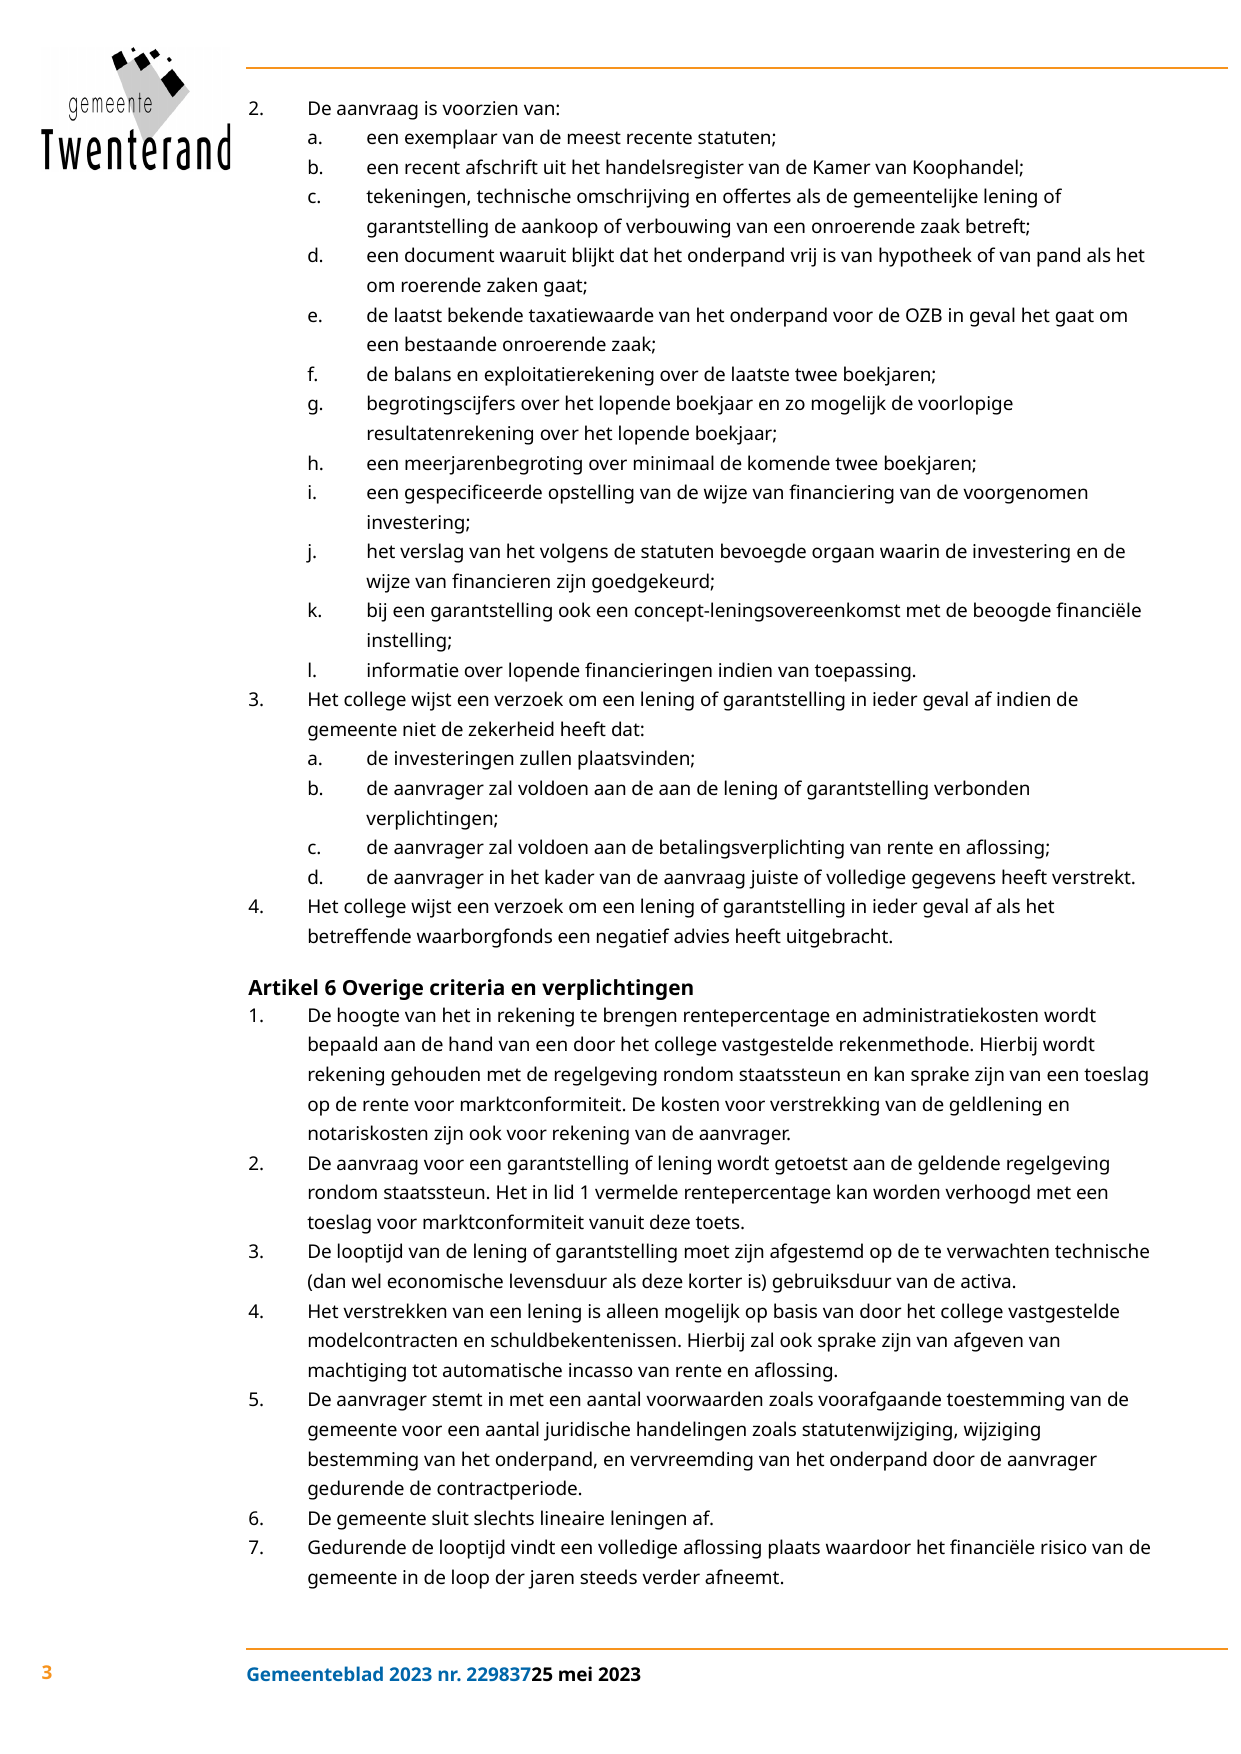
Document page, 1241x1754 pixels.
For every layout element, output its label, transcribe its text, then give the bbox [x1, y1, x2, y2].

text Artikel 6 Overige criteria en verplichtingen [248, 973, 1152, 1002]
list een document waaruit blijkt dat het onderpand vrij is van hypotheek of van pand als het om roerende zaken gaat; [307, 243, 1152, 298]
list Gedurende de looptijd vindt een volledige aflossing plaats waardoor het financiële risico van de gemeente in de loop der jaren steeds verder afneemt. [248, 1534, 1152, 1590]
list Het college wijst een verzoek om een lening of garantstelling in ieder geval af indien de gemeente niet de zekerheid heeft dat: [248, 686, 1152, 742]
list Het verstrekken van een lening is alleen mogelijk op basis van door het college vastgestelde modelcontracten en schuldbekentenissen. Hierbij zal ook sprake zijn van afgeven van machtiging tot automatische incasso van rente en aflossing. [248, 1298, 1152, 1383]
list De aanvraag is voorzien van: [248, 95, 1152, 121]
list De aanvrager stemt in met een aantal voorwaarden zoals voorafgaande toestemming van de gemeente voor een aantal juridische handelingen zoals statutenwijziging, wijziging bestemming van het onderpand, en vervreemding van het onderpand door de aanvrager gedurende de contractperiode. [248, 1387, 1152, 1501]
list bij een garantstelling ook een concept-leningsovereenkomst met de beoogde financiële instelling; [307, 598, 1152, 653]
picture [41, 47, 231, 172]
list De hoogte van het in rekening te brengen rentepercentage en administratiekosten wordt bepaald aan de hand van een door het college vastgestelde rekenmethode. Hierbij wordt rekening gehouden met de regelgeving rondom staatssteun en kan sprake zijn van een toeslag op de rente voor marktconformiteit. De kosten voor verstrekking van de geldlening en notariskosten zijn ook voor rekening van de aanvrager. [248, 1002, 1152, 1146]
list een exemplaar van de meest recente statuten; [307, 124, 1152, 150]
list informatie over lopende financieringen indien van toepassing. [307, 657, 1152, 683]
list de investeringen zullen plaatsvinden; [307, 746, 1152, 771]
list De aanvraag voor een garantstelling of lening wordt getoetst aan de geldende regelgeving rondom staatssteun. Het in lid 1 vermelde rentepercentage kan worden verhoogd met een toeslag voor marktconformiteit vanuit deze toets. [248, 1150, 1152, 1235]
list tekeningen, technische omschrijving en offertes als de gemeentelijke lening of garantstelling de aankoop of verbouwing van een onroerende zaak betreft; [307, 183, 1152, 239]
list de aanvrager zal voldoen aan de aan de lening of garantstelling verbonden verplichtingen; [307, 775, 1152, 831]
list begrotingscijfers over het lopende boekjaar en zo mogelijk de voorlopige resultatenrekening over het lopende boekjaar; [307, 391, 1152, 446]
list de aanvrager zal voldoen aan de betalingsverplichting van rente en aflossing; [307, 834, 1152, 860]
list de laatst bekende taxatiewaarde van het onderpand voor de OZB in geval het gaat om een bestaande onroerende zaak; [307, 302, 1152, 357]
list een meerjarenbegroting over minimaal de komende twee boekjaren; [307, 450, 1152, 476]
list de balans en exploitatierekening over de laatste twee boekjaren; [307, 361, 1152, 387]
list het verslag van het volgens de statuten bevoegde orgaan waarin de investering en de wijze van financieren zijn goedgekeurd; [307, 538, 1152, 594]
list De looptijd van de lening of garantstelling moet zijn afgestemd op de te verwachten technische (dan wel economische levensduur als deze korter is) gebruiksduur van de activa. [248, 1239, 1152, 1294]
list Het college wijst een verzoek om een lening of garantstelling in ieder geval af als het betreffende waarborgfonds een negatief advies heeft uitgebracht. [248, 893, 1152, 949]
list De gemeente sluit slechts lineaire leningen af. [248, 1505, 1152, 1531]
list een recent afschrift uit het handelsregister van de Kamer van Koophandel; [307, 154, 1152, 180]
list de aanvrager in het kader van de aanvraag juiste of volledige gegevens heeft verstrekt. [307, 864, 1152, 890]
list een gespecificeerde opstelling van de wijze van financiering van de voorgenomen investering; [307, 479, 1152, 535]
